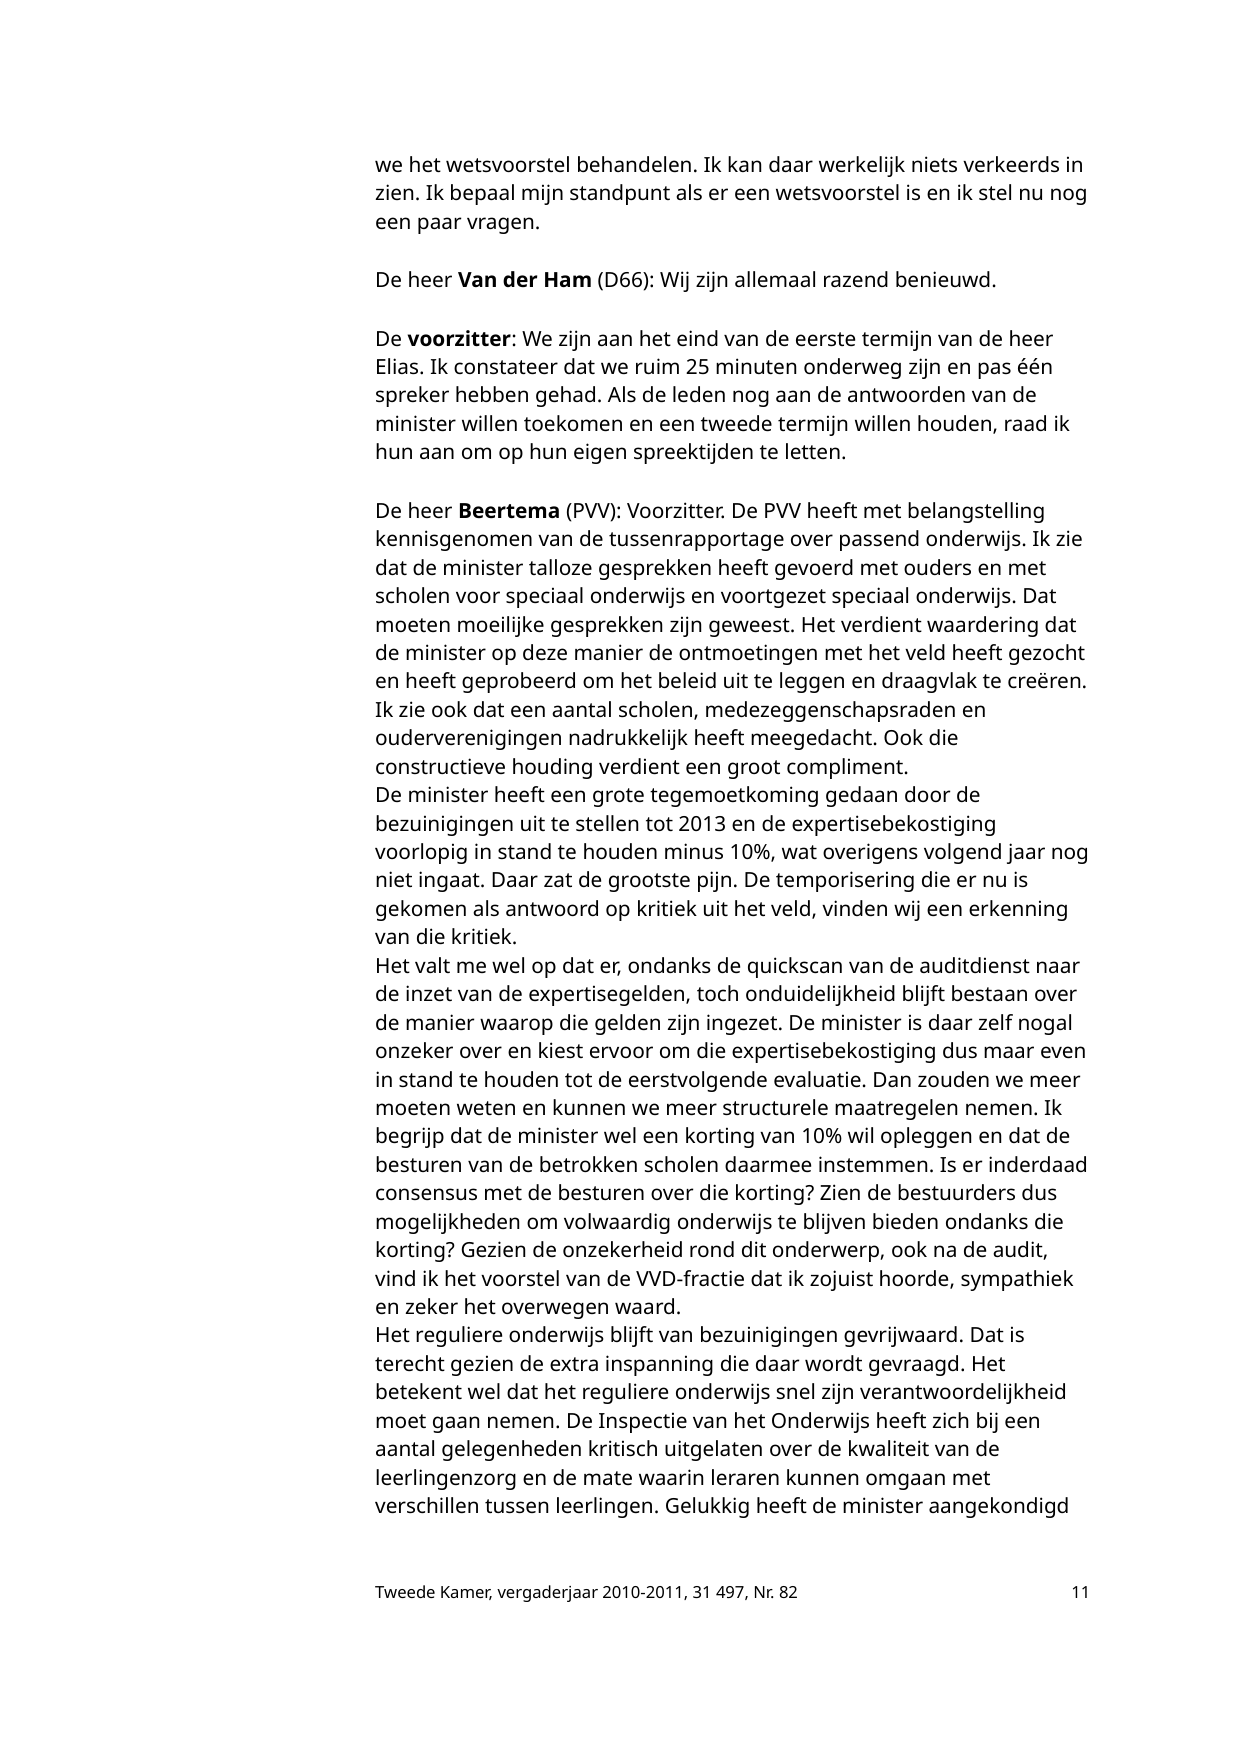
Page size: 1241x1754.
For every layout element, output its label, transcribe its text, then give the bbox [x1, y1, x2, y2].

text we het wetsvoorstel behandelen. Ik kan daar werkelijk niets verkeerds in zien. Ik bepaal mijn standpunt als er een wetsvoorstel is en ik stel nu nog een paar vragen. [375, 150, 1090, 235]
text De voorzitter: We zijn aan het eind van de eerste termijn van de heer Elias. Ik constateer dat we ruim 25 minuten onderweg zijn en pas één spreker hebben gehad. Als de leden nog aan de antwoorden van de minister willen toekomen en een tweede termijn willen houden, raad ik hun aan om op hun eigen spreektijden te letten. [375, 324, 1090, 466]
text Het reguliere onderwijs blijft van bezuinigingen gevrijwaard. Dat is terecht gezien de extra inspanning die daar wordt gevraagd. Het betekent wel dat het reguliere onderwijs snel zijn verantwoordelijkheid moet gaan nemen. De Inspectie van het Onderwijs heeft zich bij een aantal gelegenheden kritisch uitgelaten over de kwaliteit van de leerlingenzorg en de mate waarin leraren kunnen omgaan met verschillen tussen leerlingen. Gelukkig heeft de minister aangekondigd [375, 1321, 1090, 1520]
text De heer Beertema (PVV): Voorzitter. De PVV heeft met belangstelling kennisgenomen van de tussenrapportage over passend onderwijs. Ik zie dat de minister talloze gesprekken heeft gevoerd met ouders en met scholen voor speciaal onderwijs en voortgezet speciaal onderwijs. Dat moeten moeilijke gesprekken zijn geweest. Het verdient waardering dat de minister op deze manier de ontmoetingen met het veld heeft gezocht en heeft geprobeerd om het beleid uit te leggen en draagvlak te creëren. Ik zie ook dat een aantal scholen, medezeggenschapsraden en ouderverenigingen nadrukkelijk heeft meegedacht. Ook die constructieve houding verdient een groot compliment. [375, 496, 1090, 780]
text Het valt me wel op dat er, ondanks de quickscan van de auditdienst naar de inzet van de expertisegelden, toch onduidelijkheid blijft bestaan over de manier waarop die gelden zijn ingezet. De minister is daar zelf nogal onzeker over en kiest ervoor om die expertisebekostiging dus maar even in stand te houden tot de eerstvolgende evaluatie. Dan zouden we meer moeten weten en kunnen we meer structurele maatregelen nemen. Ik begrijp dat de minister wel een korting van 10% wil opleggen en dat de besturen van de betrokken scholen daarmee instemmen. Is er inderdaad consensus met de besturen over die korting? Zien de bestuurders dus mogelijkheden om volwaardig onderwijs te blijven bieden ondanks die korting? Gezien de onzekerheid rond dit onderwerp, ook na de audit, vind ik het voorstel van de VVD-fractie dat ik zojuist hoorde, sympathiek en zeker het overwegen waard. [375, 951, 1090, 1321]
text De minister heeft een grote tegemoetkoming gedaan door de bezuinigingen uit te stellen tot 2013 en de expertisebekostiging voorlopig in stand te houden minus 10%, wat overigens volgend jaar nog niet ingaat. Daar zat de grootste pijn. De temporisering die er nu is gekomen als antwoord op kritiek uit het veld, vinden wij een erkenning van die kritiek. [375, 780, 1090, 951]
text De heer Van der Ham (D66): Wij zijn allemaal razend benieuwd. [375, 265, 1090, 294]
